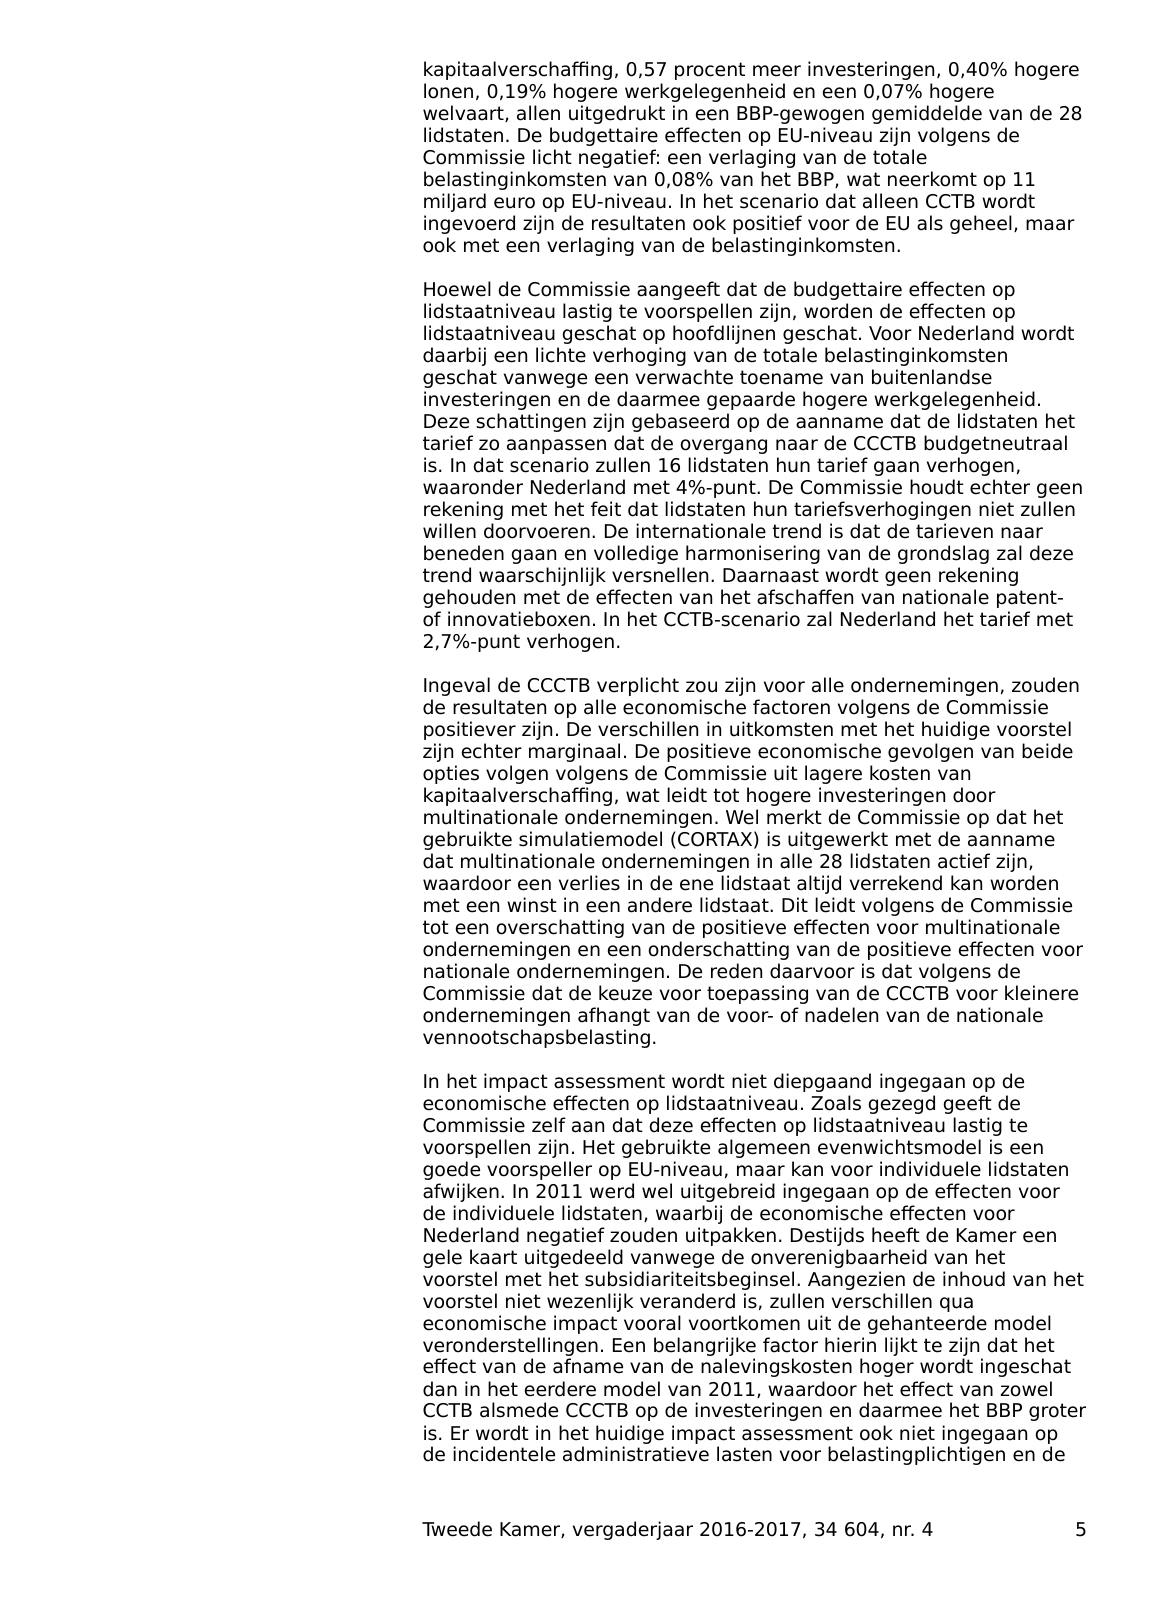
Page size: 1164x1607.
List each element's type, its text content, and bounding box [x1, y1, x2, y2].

text kapitaalverschaffing, 0,57 procent meer investeringen, 0,40% hogere lonen, 0,19% hogere werkgelegenheid en een 0,07% hogere welvaart, allen uitgedrukt in een BBP-gewogen gemiddelde van de 28 lidstaten. De budgettaire effecten op EU-niveau zijn volgens de Commissie licht negatief: een verlaging van de totale belastinginkomsten van 0,08% van het BBP, wat neerkomt op 11 miljard euro op EU-niveau. In het scenario dat alleen CCTB wordt ingevoerd zijn de resultaten ook positief voor de EU als geheel, maar ook met een verlaging van de belastinginkomsten. [422, 59, 1087, 257]
text Hoewel de Commissie aangeeft dat de budgettaire effecten op lidstaatniveau lastig te voorspellen zijn, worden de effecten op lidstaatniveau geschat op hoofdlijnen geschat. Voor Nederland wordt daarbij een lichte verhoging van de totale belastinginkomsten geschat vanwege een verwachte toename van buitenlandse investeringen en de daarmee gepaarde hogere werkgelegenheid. Deze schattingen zijn gebaseerd op de aanname dat de lidstaten het tarief zo aanpassen dat de overgang naar de CCCTB budgetneutraal is. In dat scenario zullen 16 lidstaten hun tarief gaan verhogen, waaronder Nederland met 4%-punt. De Commissie houdt echter geen rekening met het feit dat lidstaten hun tariefsverhogingen niet zullen willen doorvoeren. De internationale trend is dat de tarieven naar beneden gaan en volledige harmonisering van de grondslag zal deze trend waarschijnlijk versnellen. Daarnaast wordt geen rekening gehouden met de effecten van het afschaffen van nationale patent- of innovatieboxen. In het CCTB-scenario zal Nederland het tarief met 2,7%-punt verhogen. [422, 279, 1087, 653]
text In het impact assessment wordt niet diepgaand ingegaan op de economische effecten op lidstaatniveau. Zoals gezegd geeft de Commissie zelf aan dat deze effecten op lidstaatniveau lastig te voorspellen zijn. Het gebruikte algemeen evenwichtsmodel is een goede voorspeller op EU-niveau, maar kan voor individuele lidstaten afwijken. In 2011 werd wel uitgebreid ingegaan op de effecten voor de individuele lidstaten, waarbij de economische effecten voor Nederland negatief zouden uitpakken. Destijds heeft de Kamer een gele kaart uitgedeeld vanwege de onverenigbaarheid van het voorstel met het subsidiariteitsbeginsel. Aangezien de inhoud van het voorstel niet wezenlijk veranderd is, zullen verschillen qua economische impact vooral voortkomen uit de gehanteerde model veronderstellingen. Een belangrijke factor hierin lijkt te zijn dat het effect van de afname van de nalevingskosten hoger wordt ingeschat dan in het eerdere model van 2011, waardoor het effect van zowel CCTB alsmede CCCTB op de investeringen en daarmee het BBP groter is. Er wordt in het huidige impact assessment ook niet ingegaan op de incidentele administratieve lasten voor belastingplichtigen en de [422, 1071, 1087, 1466]
text Ingeval de CCCTB verplicht zou zijn voor alle ondernemingen, zouden de resultaten op alle economische factoren volgens de Commissie positiever zijn. De verschillen in uitkomsten met het huidige voorstel zijn echter marginaal. De positieve economische gevolgen van beide opties volgen volgens de Commissie uit lagere kosten van kapitaalverschaffing, wat leidt tot hogere investeringen door multinationale ondernemingen. Wel merkt de Commissie op dat het gebruikte simulatiemodel (CORTAX) is uitgewerkt met de aanname dat multinationale ondernemingen in alle 28 lidstaten actief zijn, waardoor een verlies in de ene lidstaat altijd verrekend kan worden met een winst in een andere lidstaat. Dit leidt volgens de Commissie tot een overschatting van de positieve effecten voor multinationale ondernemingen en een onderschatting van de positieve effecten voor nationale ondernemingen. De reden daarvoor is dat volgens de Commissie dat de keuze voor toepassing van de CCCTB voor kleinere ondernemingen afhangt van de voor- of nadelen van de nationale vennootschapsbelasting. [422, 675, 1087, 1048]
